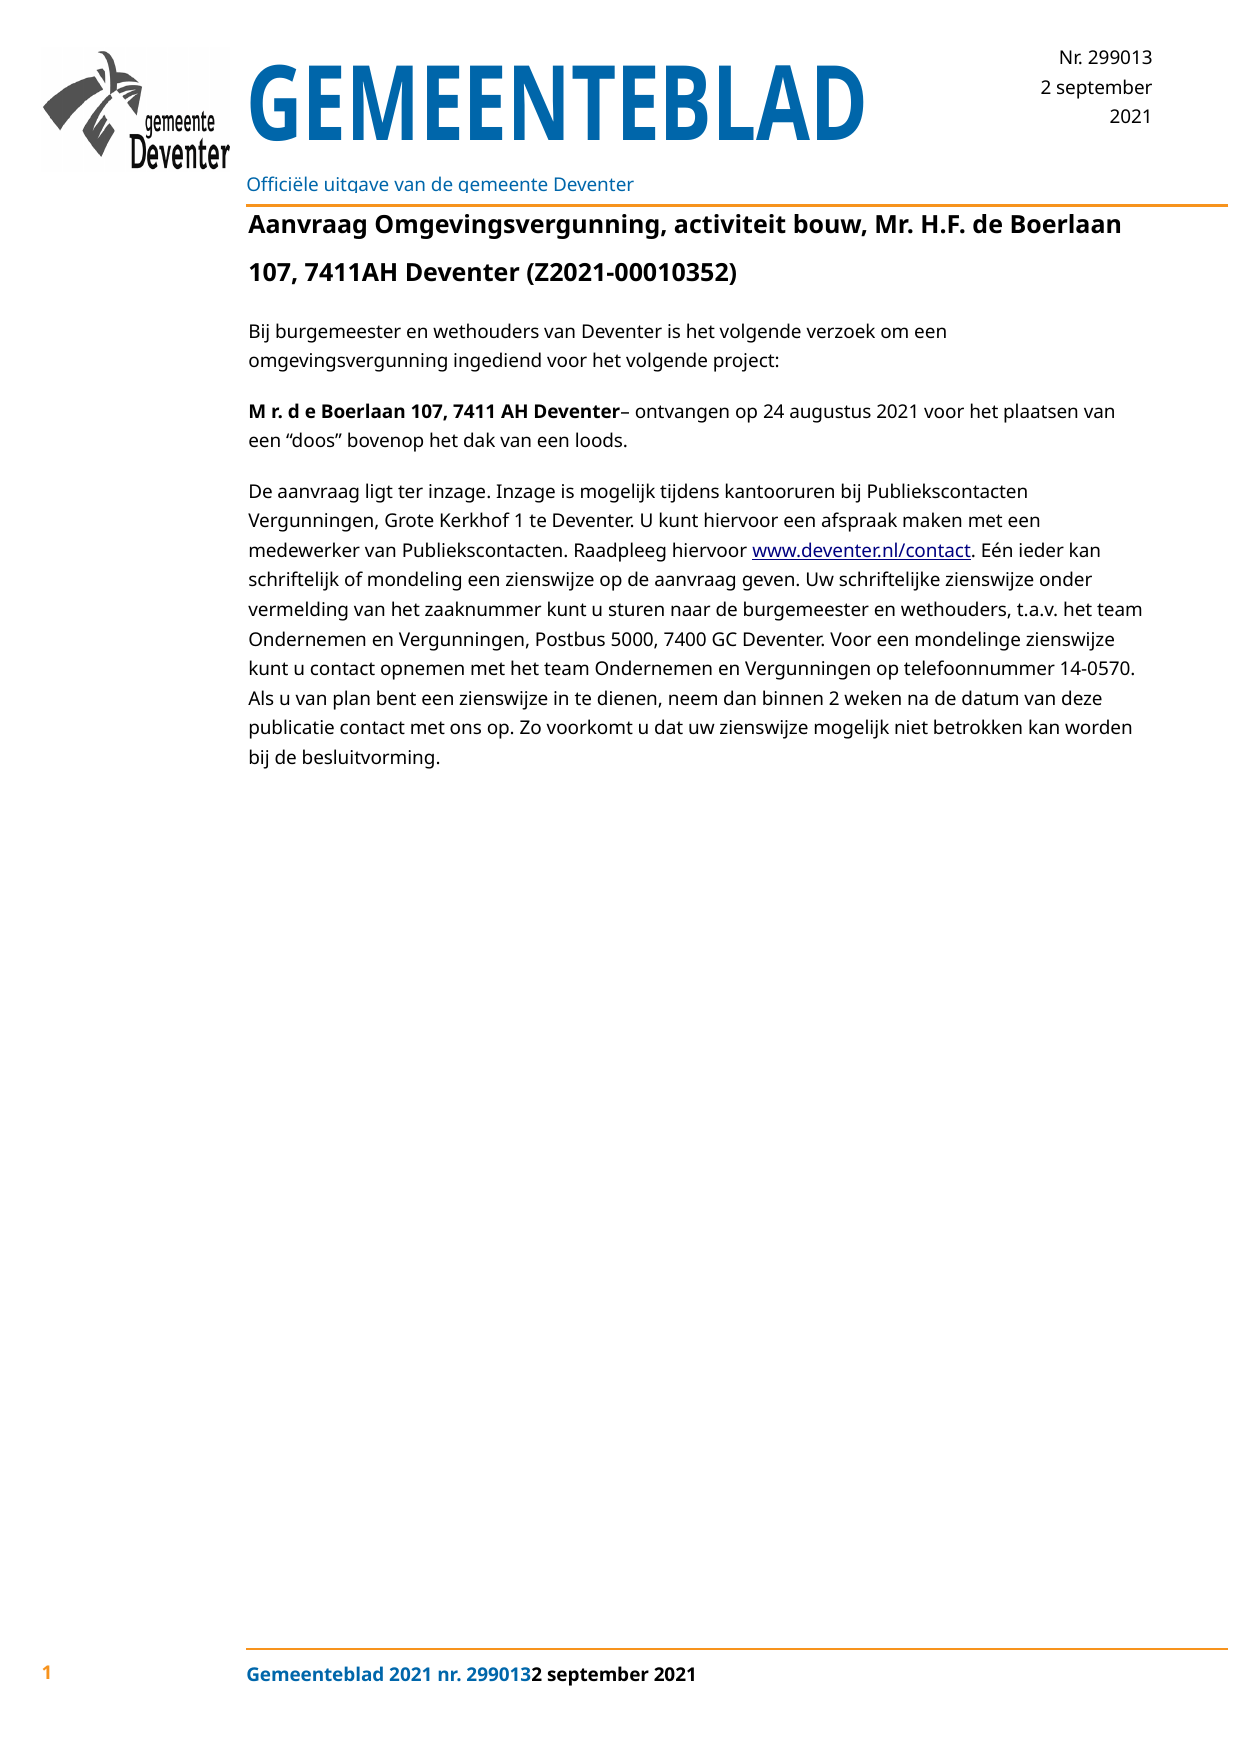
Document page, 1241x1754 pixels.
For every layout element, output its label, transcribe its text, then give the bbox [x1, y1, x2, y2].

picture [41, 47, 231, 172]
text M r. d e Boerlaan 107, 7411 AH Deventer– ontvangen op 24 augustus 2021 voor het plaatsen van een “doos” bovenop het dak van een loods. [248, 398, 1152, 453]
text De aanvraag ligt ter inzage. Inzage is mogelijk tijdens kantooruren bij Publiekscontacten Vergunningen, Grote Kerkhof 1 te Deventer. U kunt hiervoor een afspraak maken met een medewerker van Publiekscontacten. Raadpleeg hiervoor www.deventer.nl/contact. Eén ieder kan schriftelijk of mondeling een zienswijze op de aanvraag geven. Uw schriftelijke zienswijze onder vermelding van het zaaknummer kunt u sturen naar de burgemeester en wethouders, t.a.v. het team Ondernemen en Vergunningen, Postbus 5000, 7400 GC Deventer. Voor een mondelinge zienswijze kunt u contact opnemen met het team Ondernemen en Vergunningen op telefoonnummer 14-0570. Als u van plan bent een zienswijze in te dienen, neem dan binnen 2 weken na de datum van deze publicatie contact met ons op. Zo voorkomt u dat uw zienswijze mogelijk niet betrokken kan worden bij de besluitvorming. [248, 478, 1152, 770]
text Aanvraag Omgevingsvergunning, activiteit bouw, Mr. H.F. de Boerlaan 107, 7411AH Deventer (Z2021-00010352) [248, 207, 1152, 288]
text Bij burgemeester en wethouders van Deventer is het volgende verzoek om een omgevingsvergunning ingediend voor het volgende project: [248, 318, 1152, 373]
